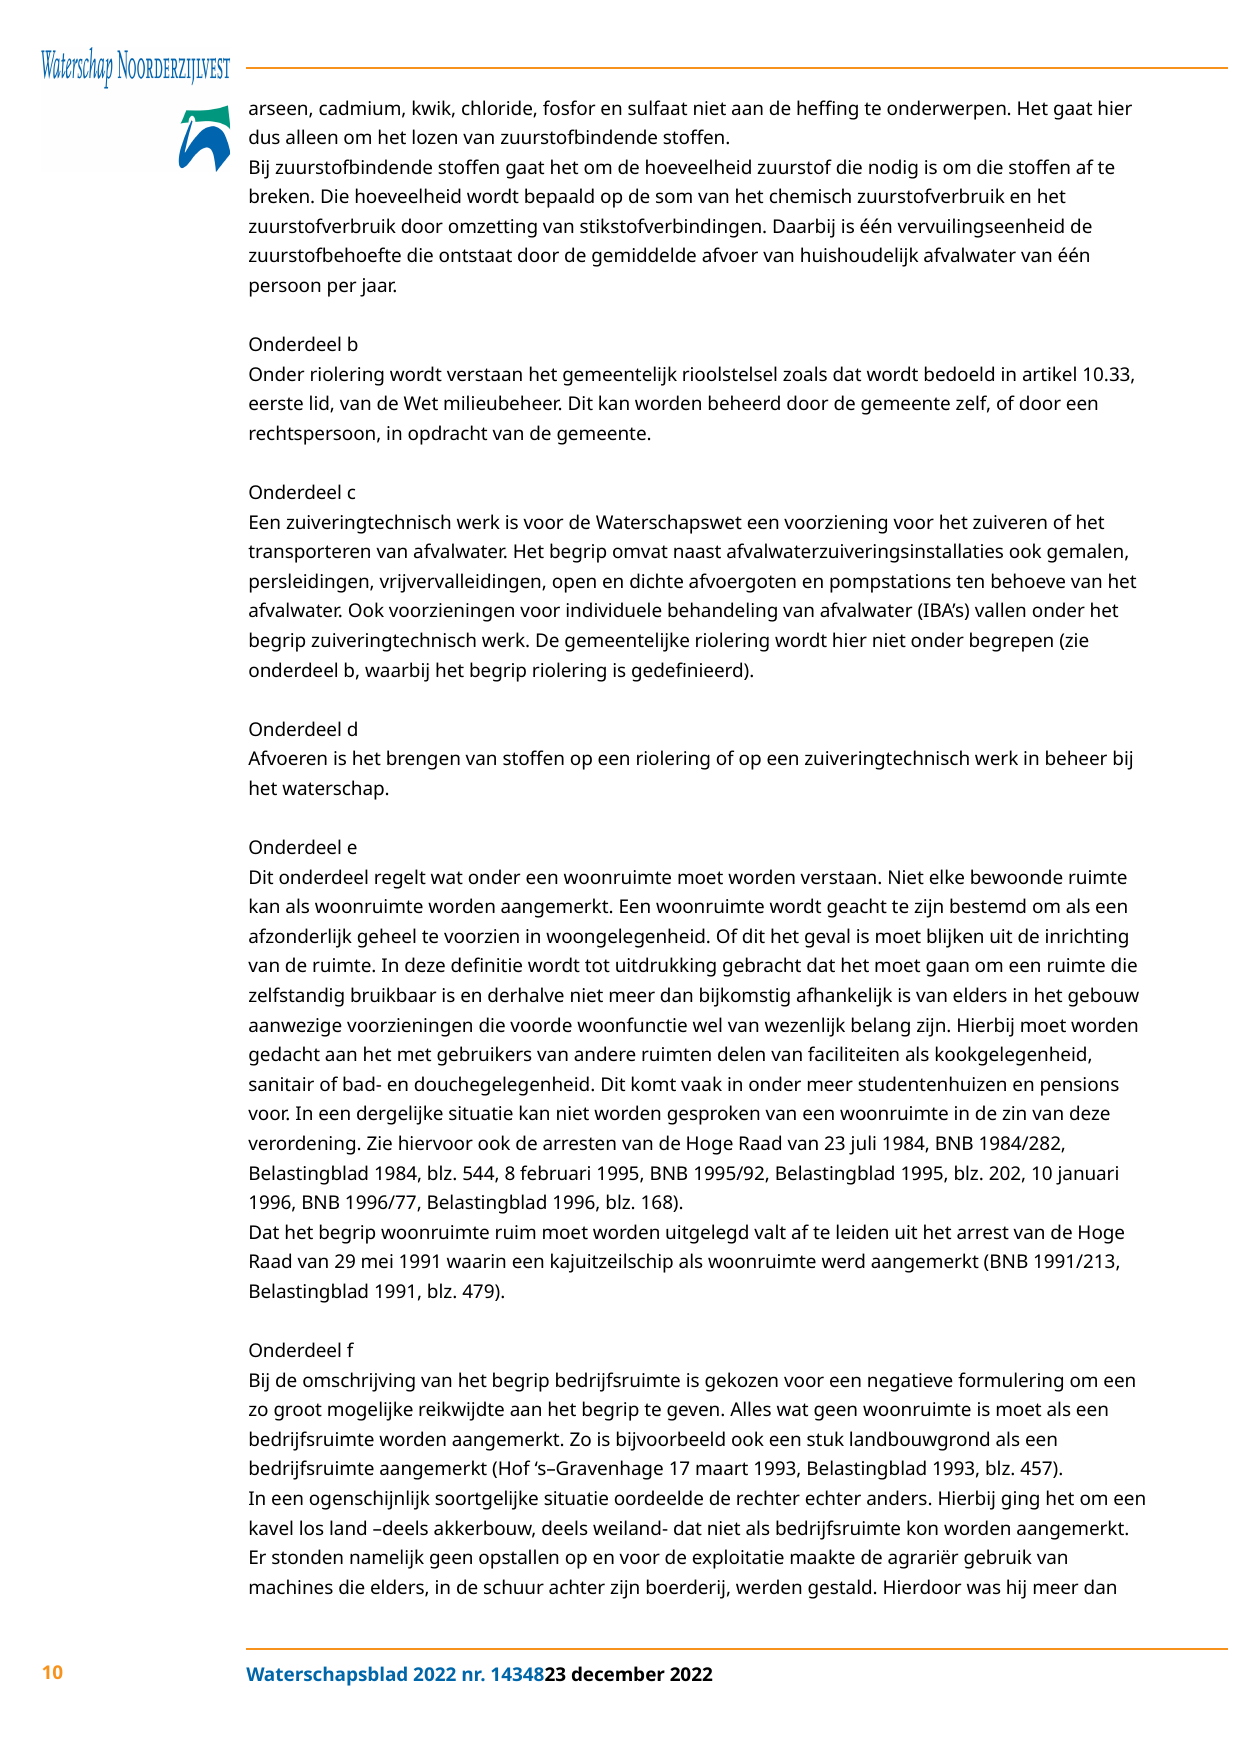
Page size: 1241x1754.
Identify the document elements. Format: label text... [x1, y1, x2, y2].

text Bij de omschrijving van het begrip bedrijfsruimte is gekozen voor een negatieve formulering om een zo groot mogelijke reikwijdte aan het begrip te geven. Alles wat geen woonruimte is moet als een bedrijfsruimte worden aangemerkt. Zo is bijvoorbeeld ook een stuk landbouwgrond als een bedrijfsruimte aangemerkt (Hof ‘s–Gravenhage 17 maart 1993, Belastingblad 1993, blz. 457). [248, 1367, 1152, 1481]
text Onder riolering wordt verstaan het gemeentelijk rioolstelsel zoals dat wordt bedoeld in artikel 10.33, eerste lid, van de Wet milieubeheer. Dit kan worden beheerd door de gemeente zelf, of door een rechtspersoon, in opdracht van de gemeente. [248, 361, 1152, 446]
text Afvoeren is het brengen van stoffen op een riolering of op een zuiveringtechnisch werk in beheer bij het waterschap. [248, 746, 1152, 801]
text Onderdeel f [248, 1337, 1152, 1363]
text Onderdeel c [248, 479, 1152, 505]
text Bij zuurstofbindende stoffen gaat het om de hoeveelheid zuurstof die nodig is om die stoffen af te breken. Die hoeveelheid wordt bepaald op de som van het chemisch zuurstofverbruik en het zuurstofverbruik door omzetting van stikstofverbindingen. Daarbij is één vervuilingseenheid de zuurstofbehoefte die ontstaat door de gemiddelde afvoer van huishoudelijk afvalwater van één persoon per jaar. [248, 154, 1152, 298]
text arseen, cadmium, kwik, chloride, fosfor en sulfaat niet aan de heffing te onderwerpen. Het gaat hier dus alleen om het lozen van zuurstofbindende stoffen. [248, 95, 1152, 150]
text Dit onderdeel regelt wat onder een woonruimte moet worden verstaan. Niet elke bewoonde ruimte kan als woonruimte worden aangemerkt. Een woonruimte wordt geacht te zijn bestemd om als een afzonderlijk geheel te voorzien in woongelegenheid. Of dit het geval is moet blijken uit de inrichting van de ruimte. In deze definitie wordt tot uitdrukking gebracht dat het moet gaan om een ruimte die zelfstandig bruikbaar is en derhalve niet meer dan bijkomstig afhankelijk is van elders in het gebouw aanwezige voorzieningen die voorde woonfunctie wel van wezenlijk belang zijn. Hierbij moet worden gedacht aan het met gebruikers van andere ruimten delen van faciliteiten als kookgelegenheid, sanitair of bad- en douchegelegenheid. Dit komt vaak in onder meer studentenhuizen en pensions voor. In een dergelijke situatie kan niet worden gesproken van een woonruimte in de zin van deze verordening. Zie hiervoor ook de arresten van de Hoge Raad van 23 juli 1984, BNB 1984/282, Belastingblad 1984, blz. 544, 8 februari 1995, BNB 1995/92, Belastingblad 1995, blz. 202, 10 januari 1996, BNB 1996/77, Belastingblad 1996, blz. 168). [248, 864, 1152, 1215]
text Een zuiveringtechnisch werk is voor de Waterschapswet een voorziening voor het zuiveren of het transporteren van afvalwater. Het begrip omvat naast afvalwaterzuiveringsinstallaties ook gemalen, persleidingen, vrijvervalleidingen, open en dichte afvoergoten en pompstations ten behoeve van het afvalwater. Ook voorzieningen voor individuele behandeling van afvalwater (IBA’s) vallen onder het begrip zuiveringtechnisch werk. De gemeentelijke riolering wordt hier niet onder begrepen (zie onderdeel b, waarbij het begrip riolering is gedefinieerd). [248, 509, 1152, 683]
text Dat het begrip woonruimte ruim moet worden uitgelegd valt af te leiden uit het arrest van de Hoge Raad van 29 mei 1991 waarin een kajuitzeilschip als woonruimte werd aangemerkt (BNB 1991/213, Belastingblad 1991, blz. 479). [248, 1219, 1152, 1304]
text Onderdeel b [248, 331, 1152, 357]
text In een ogenschijnlijk soortgelijke situatie oordeelde de rechter echter anders. Hierbij ging het om een kavel los land –deels akkerbouw, deels weiland- dat niet als bedrijfsruimte kon worden aangemerkt. Er stonden namelijk geen opstallen op en voor de exploitatie maakte de agrariër gebruik van machines die elders, in de schuur achter zijn boerderij, werden gestald. Hierdoor was hij meer dan [248, 1485, 1152, 1600]
picture [41, 47, 231, 172]
text Onderdeel d [248, 716, 1152, 742]
text Onderdeel e [248, 834, 1152, 860]
